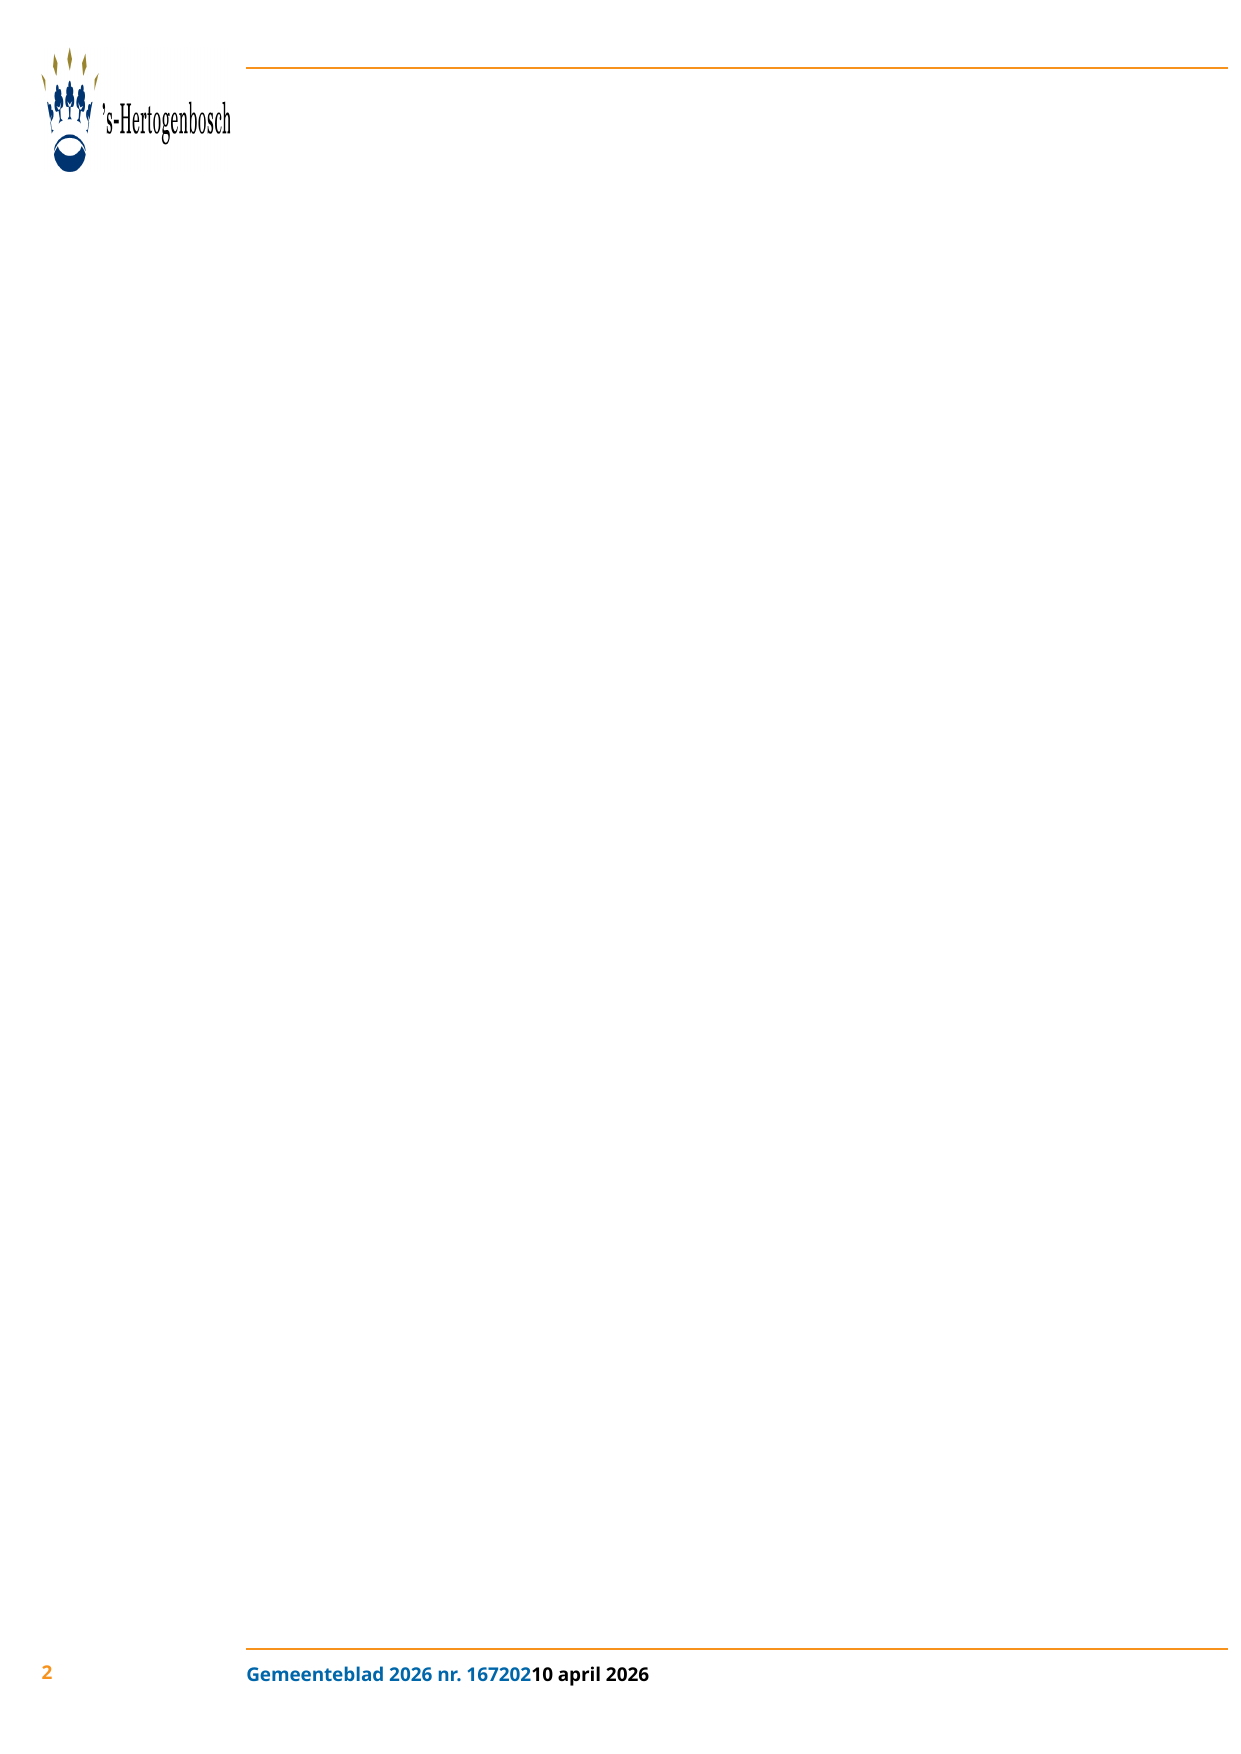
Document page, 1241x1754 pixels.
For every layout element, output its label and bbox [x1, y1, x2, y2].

picture [41, 47, 231, 172]
